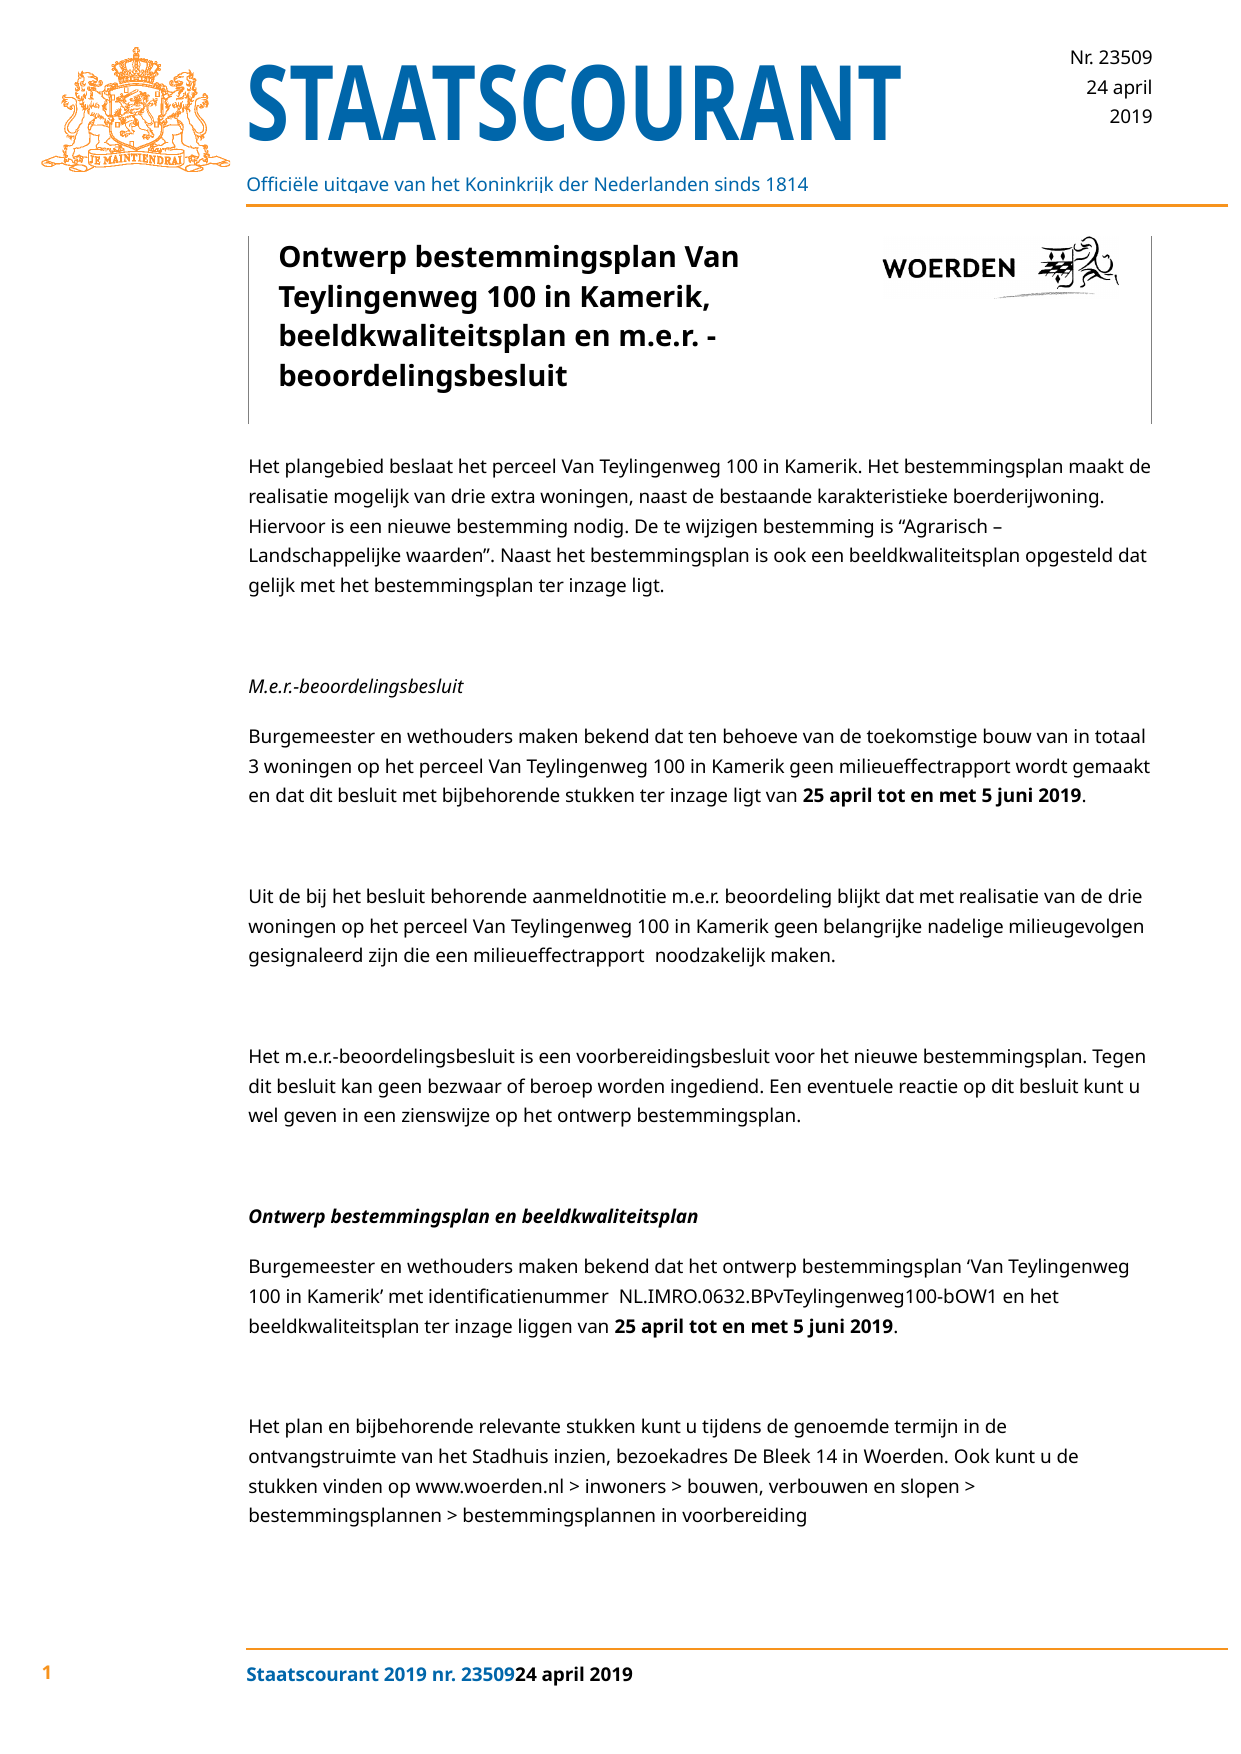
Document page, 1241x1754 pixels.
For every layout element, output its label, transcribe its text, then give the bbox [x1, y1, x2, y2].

text Burgemeester en wethouders maken bekend dat ten behoeve van de toekomstige bouw van in totaal 3 woningen op het perceel Van Teylingenweg 100 in Kamerik geen milieueffectrapport wordt gemaakt en dat dit besluit met bijbehorende stukken ter inzage ligt van 25 april tot en met 5 juni 2019. [248, 723, 1152, 808]
table_header Ontwerp bestemmingsplan Van Teylingenweg 100 in Kamerik, beeldkwaliteitsplan en m.e.r. - beoordelingsbesluit [249, 236, 850, 424]
text Uit de bij het besluit behorende aanmeldnotitie m.e.r. beoordeling blijkt dat met realisatie van de drie woningen op het perceel Van Teylingenweg 100 in Kamerik geen belangrijke nadelige milieugevolgen gesignaleerd zijn die een milieueffectrapport noodzakelijk maken. [248, 883, 1152, 968]
text Ontwerp bestemmingsplan en beeldkwaliteitsplan [248, 1203, 1152, 1229]
picture [41, 47, 231, 172]
text Het plan en bijbehorende relevante stukken kunt u tijdens de genoemde termijn in de ontvangstruimte van het Stadhuis inzien, bezoekadres De Bleek 14 in Woerden. Ook kunt u de stukken vinden op www.woerden.nl > inwoners > bouwen, verbouwen en slopen > bestemmingsplannen > bestemmingsplannen in voorbereiding [248, 1414, 1152, 1528]
picture [882, 236, 1119, 299]
text M.e.r.-beoordelingsbesluit [248, 673, 1152, 698]
text Het plangebied beslaat het perceel Van Teylingenweg 100 in Kamerik. Het bestemmingsplan maakt de realisatie mogelijk van drie extra woningen, naast de bestaande karakteristieke boerderijwoning. Hiervoor is een nieuwe bestemming nodig. De te wijzigen bestemming is “Agrarisch – Landschappelijke waarden”. Naast het bestemmingsplan is ook een beeldkwaliteitsplan opgesteld dat gelijk met het bestemmingsplan ter inzage ligt. [248, 454, 1152, 598]
text Het m.e.r.-beoordelingsbesluit is een voorbereidingsbesluit voor het nieuwe bestemmingsplan. Tegen dit besluit kan geen bezwaar of beroep worden ingediend. Een eventuele reactie op dit besluit kunt u wel geven in een zienswijze op het ontwerp bestemmingsplan. [248, 1043, 1152, 1128]
text Burgemeester en wethouders maken bekend dat het ontwerp bestemmings­plan ‘Van Teylingenweg 100 in Kamerik’ met identificatienummer NL.IMRO.0632.BPvTeylingenweg100-bOW1 en het beeldkwaliteitsplan ter inzage liggen van 25 april tot en met 5 juni 2019. [248, 1254, 1152, 1338]
table_header [850, 236, 1151, 424]
